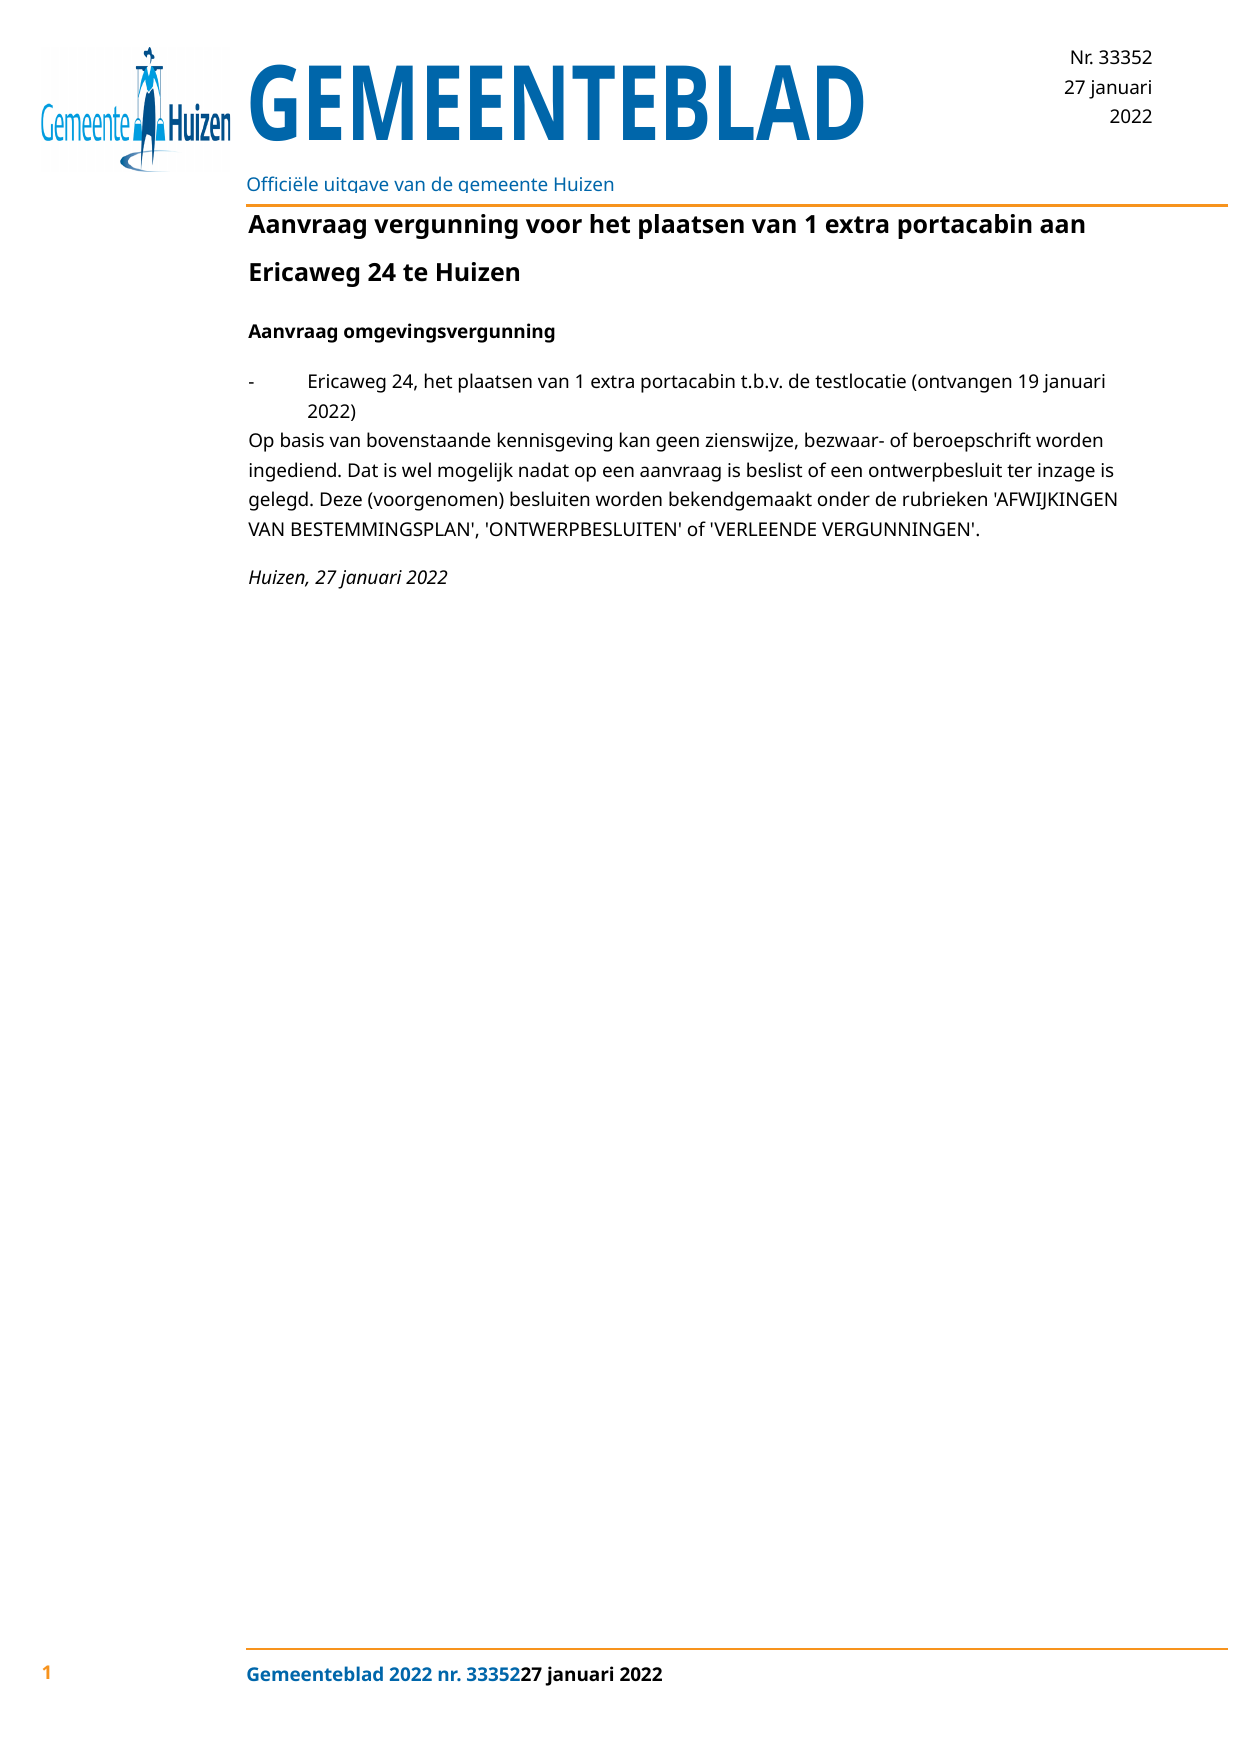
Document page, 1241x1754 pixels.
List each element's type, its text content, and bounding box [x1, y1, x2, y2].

text Aanvraag omgevingsvergunning [248, 318, 1152, 344]
picture [41, 47, 231, 172]
text Huizen, 27 januari 2022 [248, 564, 1152, 590]
text Op basis van bovenstaande kennisgeving kan geen zienswijze, bezwaar- of beroepschrift worden ingediend. Dat is wel mogelijk nadat op een aanvraag is beslist of een ontwerpbesluit ter inzage is gelegd. Deze (voorgenomen) besluiten worden bekendgemaakt onder de rubrieken 'AFWIJKINGEN VAN BESTEMMINGSPLAN', 'ONTWERPBESLUITEN' of 'VERLEENDE VERGUNNINGEN'. [248, 427, 1152, 542]
text Aanvraag vergunning voor het plaatsen van 1 extra portacabin aan Ericaweg 24 te Huizen [248, 207, 1152, 288]
list Ericaweg 24, het plaatsen van 1 extra portacabin t.b.v. de testlocatie (ontvangen 19 januari 2022) [248, 368, 1152, 424]
